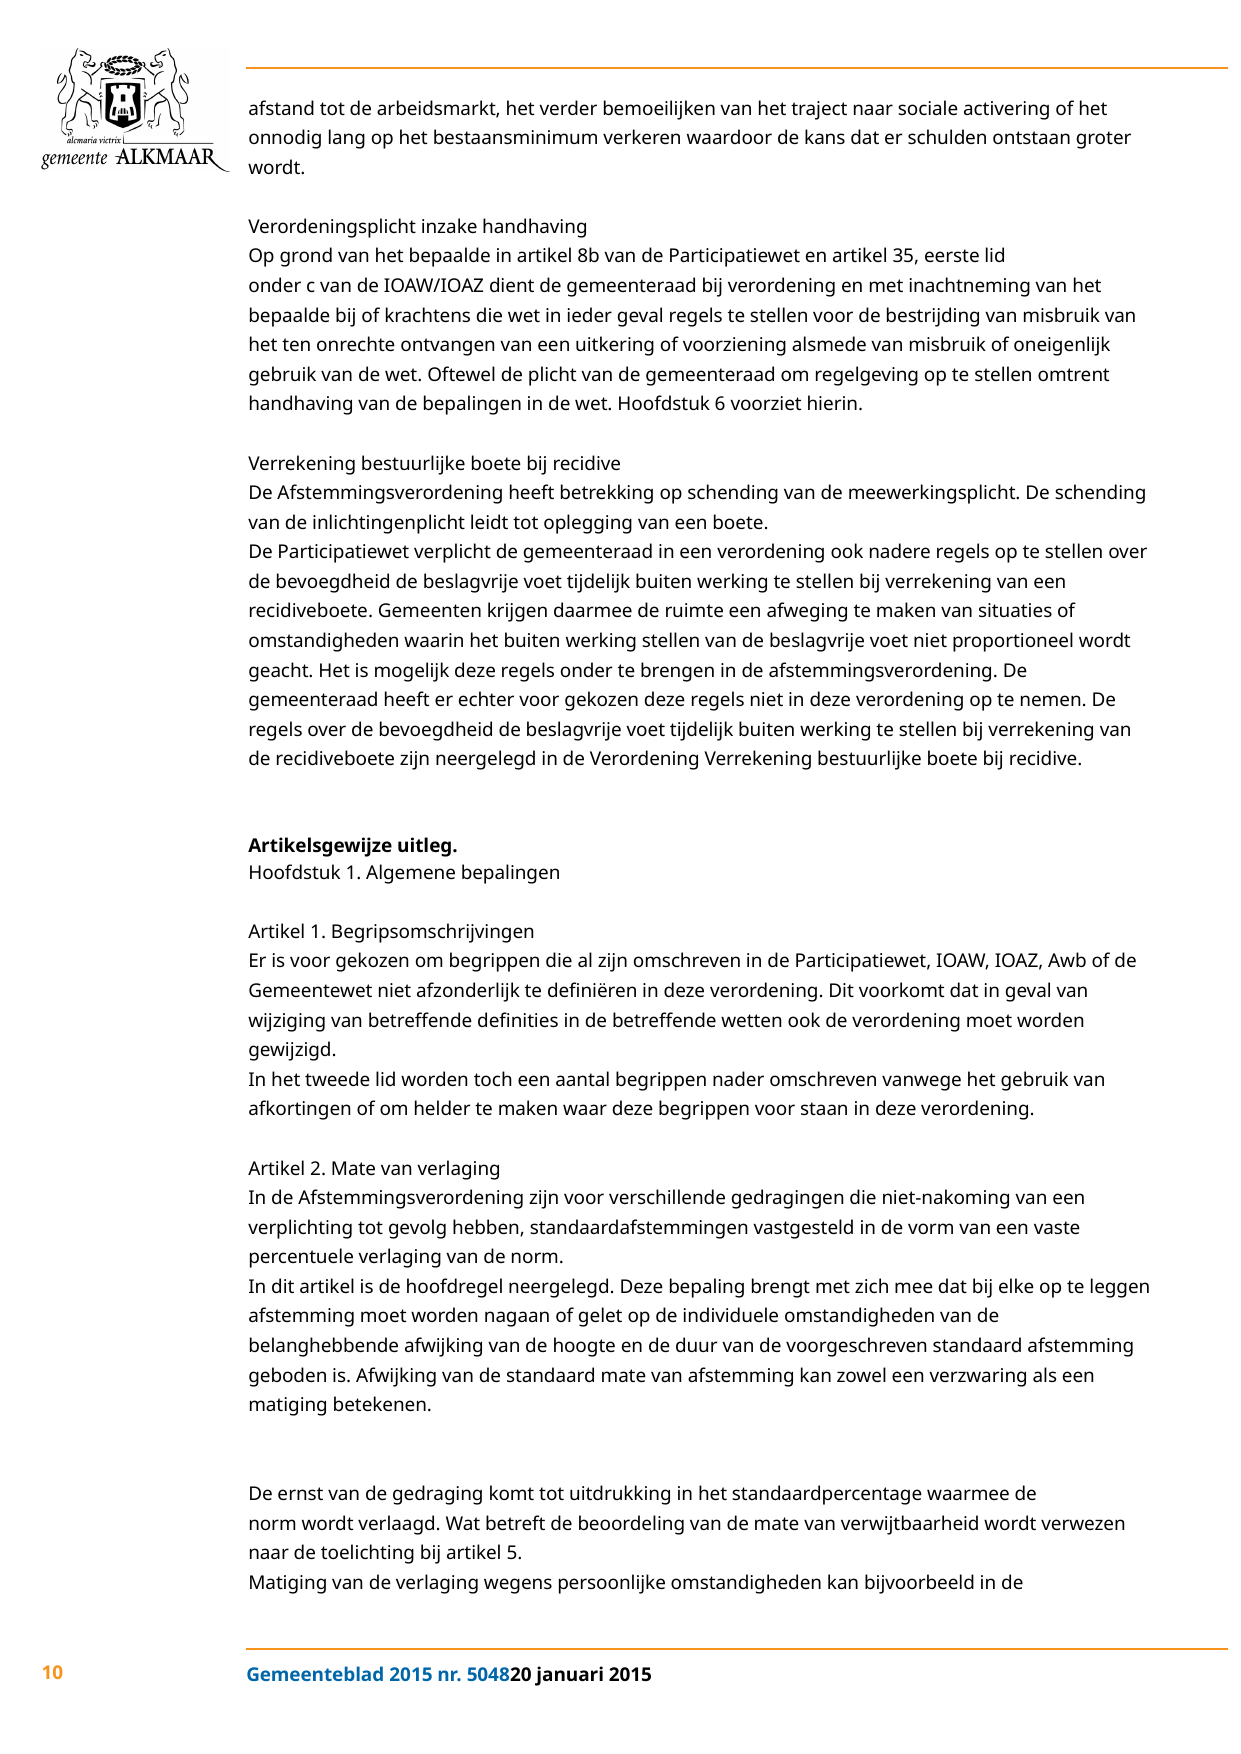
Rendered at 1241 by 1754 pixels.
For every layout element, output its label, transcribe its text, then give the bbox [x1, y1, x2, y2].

picture [41, 47, 231, 172]
text Artikelsgewijze uitleg. [248, 831, 1152, 859]
text Verordeningsplicht inzake handhaving [248, 213, 1152, 239]
text Er is voor gekozen om begrippen die al zijn omschreven in de Participatiewet, IOAW, IOAZ, Awb of de Gemeentewet niet afzonderlijk te definiëren in deze verordening. Dit voorkomt dat in geval van wijziging van betreffende definities in de betreffende wetten ook de verordening moet worden gewijzigd. [248, 948, 1152, 1062]
text Verrekening bestuurlijke boete bij recidive [248, 450, 1152, 476]
text Hoofdstuk 1. Algemene bepalingen [248, 859, 1152, 885]
text Matiging van de verlaging wegens persoonlijke omstandigheden kan bijvoorbeeld in de [248, 1569, 1152, 1595]
text Op grond van het bepaalde in artikel 8b van de Participatiewet en artikel 35, eerste lid [248, 243, 1152, 268]
text De Participatiewet verplicht de gemeenteraad in een verordening ook nadere regels op te stellen over de bevoegdheid de beslagvrije voet tijdelijk buiten werking te stellen bij verrekening van een recidiveboete. Gemeenten krijgen daarmee de ruimte een afweging te maken van situaties of omstandigheden waarin het buiten werking stellen van de beslagvrije voet niet proportioneel wordt geacht. Het is mogelijk deze regels onder te brengen in de afstemmingsverordening. De gemeenteraad heeft er echter voor gekozen deze regels niet in deze verordening op te nemen. De regels over de bevoegdheid de beslagvrije voet tijdelijk buiten werking te stellen bij verrekening van de recidiveboete zijn neergelegd in de Verordening Verrekening bestuurlijke boete bij recidive. [248, 538, 1152, 771]
text Artikel 2. Mate van verlaging [248, 1155, 1152, 1181]
text De Afstemmingsverordening heeft betrekking op schending van de meewerkingsplicht. De schending van de inlichtingenplicht leidt tot oplegging van een boete. [248, 479, 1152, 535]
text norm wordt verlaagd. Wat betreft de beoordeling van de mate van verwijtbaarheid wordt verwezen naar de toelichting bij artikel 5. [248, 1510, 1152, 1565]
text afstand tot de arbeidsmarkt, het verder bemoeilijken van het traject naar sociale activering of het onnodig lang op het bestaansminimum verkeren waardoor de kans dat er schulden ontstaan groter wordt. [248, 95, 1152, 180]
text De ernst van de gedraging komt tot uitdrukking in het standaardpercentage waarmee de [248, 1480, 1152, 1506]
text In het tweede lid worden toch een aantal begrippen nader omschreven vanwege het gebruik van afkortingen of om helder te maken waar deze begrippen voor staan in deze verordening. [248, 1066, 1152, 1121]
text In dit artikel is de hoofdregel neergelegd. Deze bepaling brengt met zich mee dat bij elke op te leggen afstemming moet worden nagaan of gelet op de individuele omstandigheden van de belanghebbende afwijking van de hoogte en de duur van de voorgeschreven standaard afstemming geboden is. Afwijking van de standaard mate van afstemming kan zowel een verzwaring als een matiging betekenen. [248, 1273, 1152, 1417]
text Artikel 1. Begripsomschrijvingen [248, 918, 1152, 944]
text onder c van de IOAW/IOAZ dient de gemeenteraad bij verordening en met inachtneming van het bepaalde bij of krachtens die wet in ieder geval regels te stellen voor de bestrijding van misbruik van het ten onrechte ontvangen van een uitkering of voorziening alsmede van misbruik of oneigenlijk gebruik van de wet. Oftewel de plicht van de gemeenteraad om regelgeving op te stellen omtrent handhaving van de bepalingen in de wet. Hoofdstuk 6 voorziet hierin. [248, 272, 1152, 416]
text In de Afstemmingsverordening zijn voor verschillende gedragingen die niet-nakoming van een verplichting tot gevolg hebben, standaardafstemmingen vastgesteld in de vorm van een vaste percentuele verlaging van de norm. [248, 1184, 1152, 1269]
